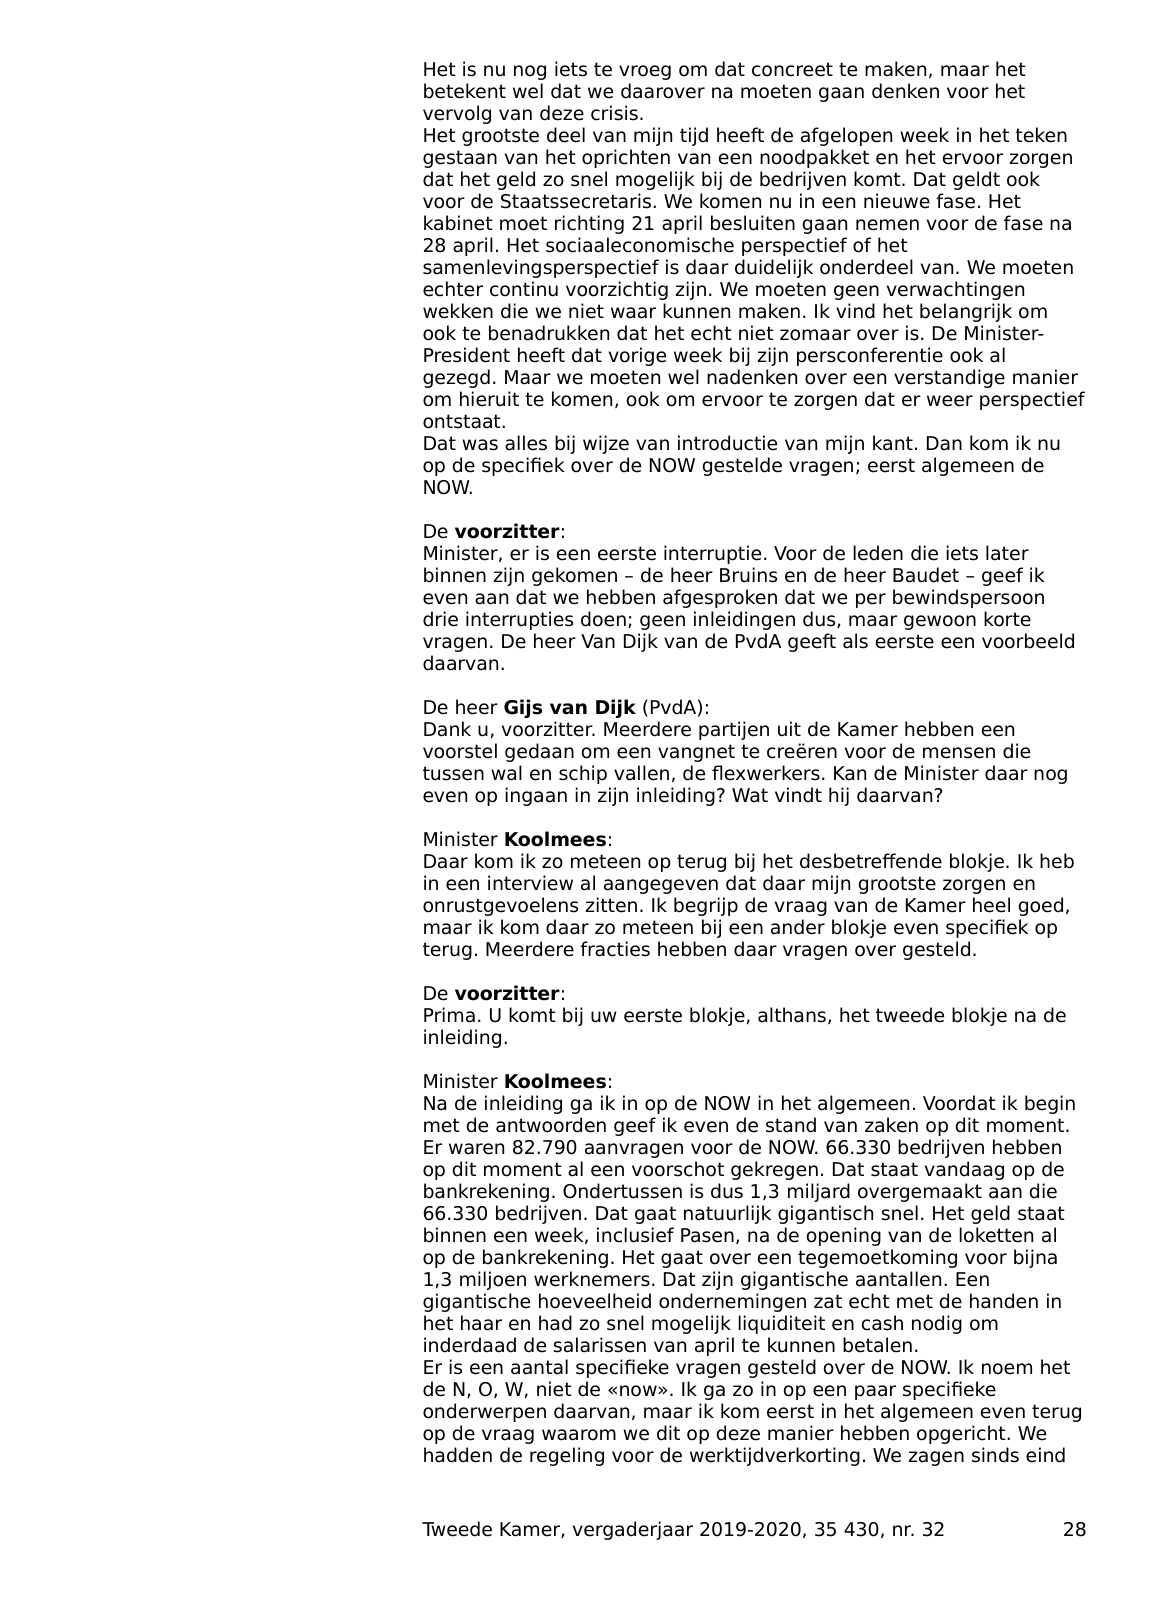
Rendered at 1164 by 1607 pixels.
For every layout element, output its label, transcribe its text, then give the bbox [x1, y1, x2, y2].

text Dat was alles bij wijze van introductie van mijn kant. Dan kom ik nu op de specifiek over de NOW gestelde vragen; eerst algemeen de NOW. [422, 433, 1087, 499]
text Dank u, voorzitter. Meerdere partijen uit de Kamer hebben een voorstel gedaan om een vangnet te creëren voor de mensen die tussen wal en schip vallen, de flexwerkers. Kan de Minister daar nog even op ingaan in zijn inleiding? Wat vindt hij daarvan? [422, 719, 1087, 807]
text Het grootste deel van mijn tijd heeft de afgelopen week in het teken gestaan van het oprichten van een noodpakket en het ervoor zorgen dat het geld zo snel mogelijk bij de bedrijven komt. Dat geldt ook voor de Staatssecretaris. We komen nu in een nieuwe fase. Het kabinet moet richting 21 april besluiten gaan nemen voor de fase na 28 april. Het sociaaleconomische perspectief of het samenlevingsperspectief is daar duidelijk onderdeel van. We moeten echter continu voorzichtig zijn. We moeten geen verwachtingen wekken die we niet waar kunnen maken. Ik vind het belangrijk om ook te benadrukken dat het echt niet zomaar over is. De Minister-President heeft dat vorige week bij zijn persconferentie ook al gezegd. Maar we moeten wel nadenken over een verstandige manier om hieruit te komen, ook om ervoor te zorgen dat er weer perspectief ontstaat. [422, 125, 1087, 433]
text Er is een aantal specifieke vragen gesteld over de NOW. Ik noem het de N, O, W, niet de «now». Ik ga zo in op een paar specifieke onderwerpen daarvan, maar ik kom eerst in het algemeen even terug op de vraag waarom we dit op deze manier hebben opgericht. We hadden de regeling voor de werktijdverkorting. We zagen sinds eind [422, 1357, 1087, 1467]
text De heer Gijs van Dijk (PvdA): [422, 697, 1087, 719]
text De voorzitter: [422, 983, 1087, 1005]
text Minister, er is een eerste interruptie. Voor de leden die iets later binnen zijn gekomen – de heer Bruins en de heer Baudet – geef ik even aan dat we hebben afgesproken dat we per bewindspersoon drie interrupties doen; geen inleidingen dus, maar gewoon korte vragen. De heer Van Dijk van de PvdA geeft als eerste een voorbeeld daarvan. [422, 543, 1087, 675]
text Daar kom ik zo meteen op terug bij het desbetreffende blokje. Ik heb in een interview al aangegeven dat daar mijn grootste zorgen en onrustgevoelens zitten. Ik begrijp de vraag van de Kamer heel goed, maar ik kom daar zo meteen bij een ander blokje even specifiek op terug. Meerdere fracties hebben daar vragen over gesteld. [422, 851, 1087, 961]
text Prima. U komt bij uw eerste blokje, althans, het tweede blokje na de inleiding. [422, 1005, 1087, 1049]
text Minister Koolmees: [422, 1071, 1087, 1093]
text De voorzitter: [422, 521, 1087, 543]
text Na de inleiding ga ik in op de NOW in het algemeen. Voordat ik begin met de antwoorden geef ik even de stand van zaken op dit moment. Er waren 82.790 aanvragen voor de NOW. 66.330 bedrijven hebben op dit moment al een voorschot gekregen. Dat staat vandaag op de bankrekening. Ondertussen is dus 1,3 miljard overgemaakt aan die 66.330 bedrijven. Dat gaat natuurlijk gigantisch snel. Het geld staat binnen een week, inclusief Pasen, na de opening van de loketten al op de bankrekening. Het gaat over een tegemoetkoming voor bijna 1,3 miljoen werknemers. Dat zijn gigantische aantallen. Een gigantische hoeveelheid ondernemingen zat echt met de handen in het haar en had zo snel mogelijk liquiditeit en cash nodig om inderdaad de salarissen van april te kunnen betalen. [422, 1093, 1087, 1357]
text Minister Koolmees: [422, 829, 1087, 851]
text Het is nu nog iets te vroeg om dat concreet te maken, maar het betekent wel dat we daarover na moeten gaan denken voor het vervolg van deze crisis. [422, 59, 1087, 125]
